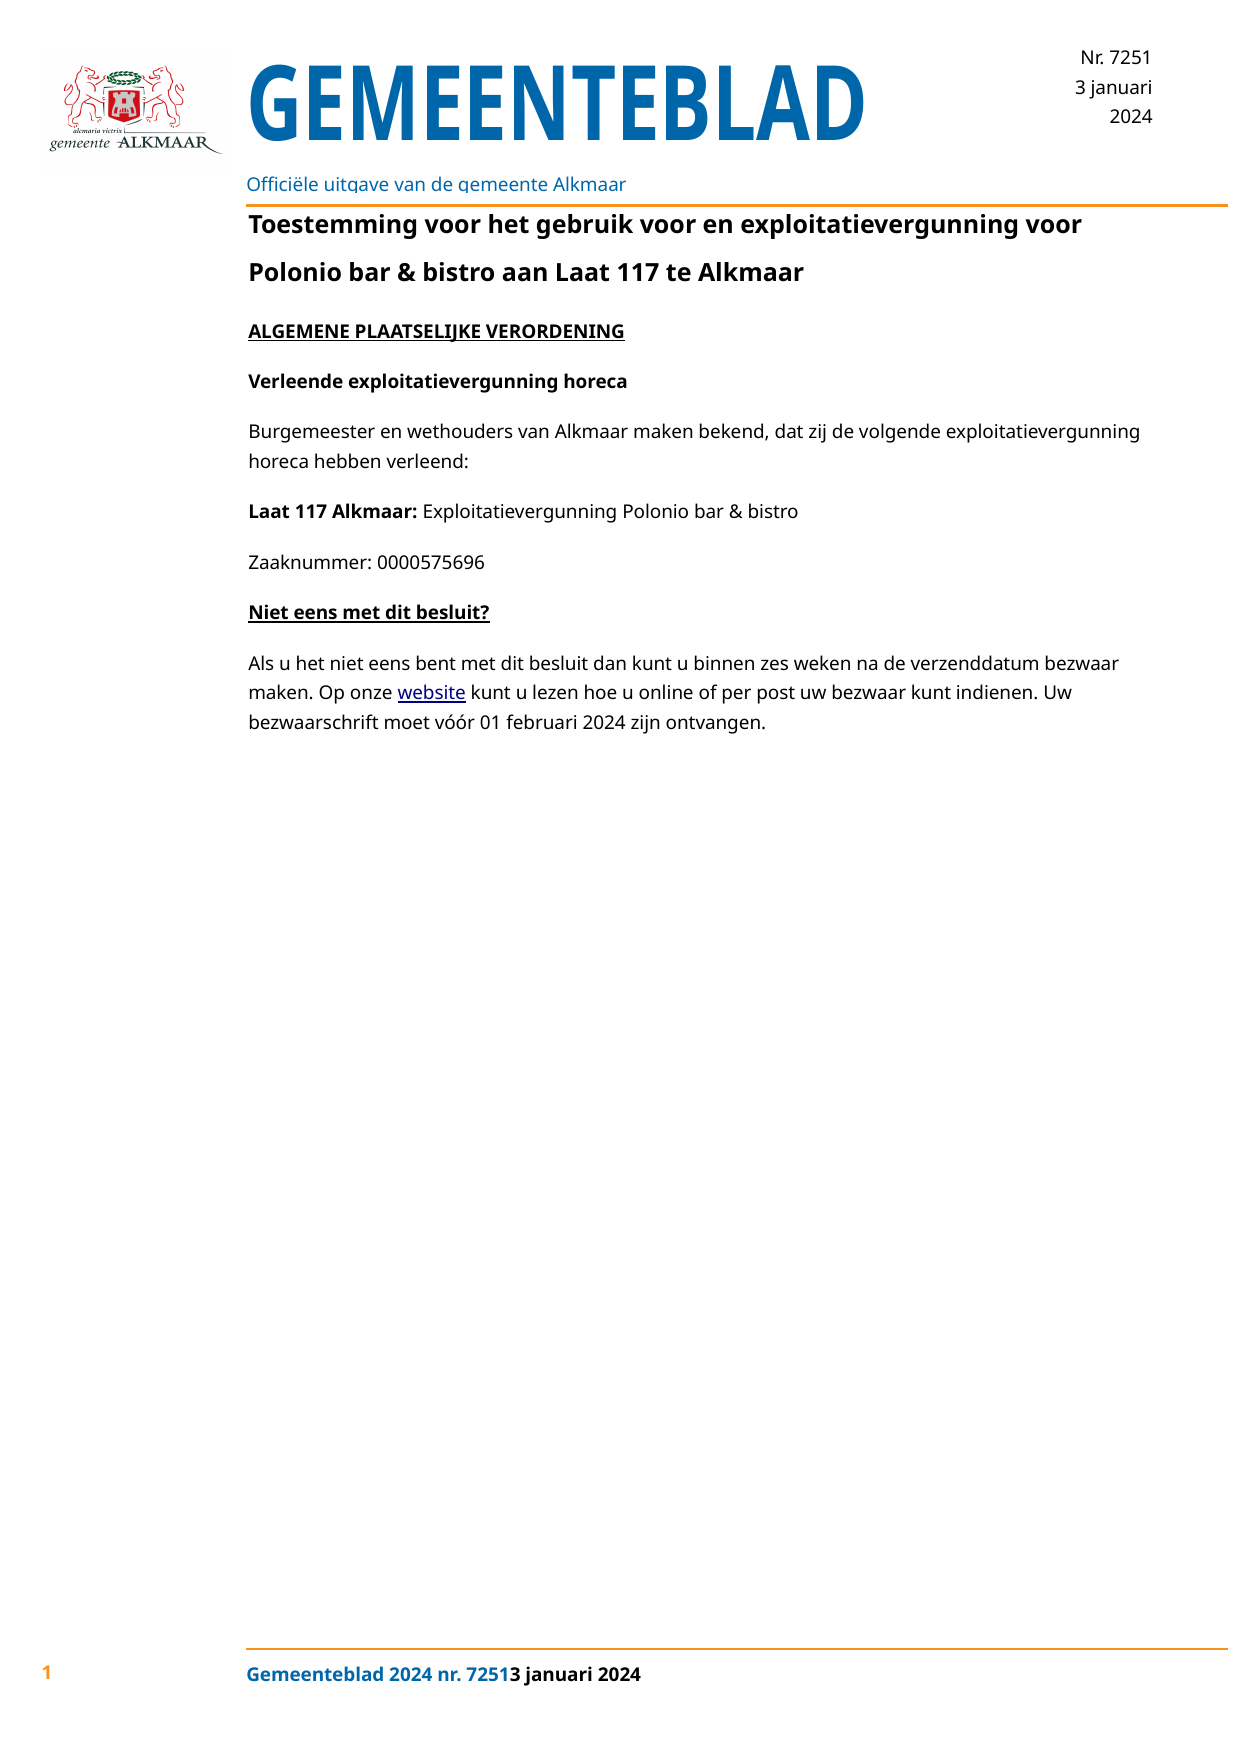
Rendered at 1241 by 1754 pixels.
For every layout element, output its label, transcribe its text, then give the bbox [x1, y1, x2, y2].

text Laat 117 Alkmaar: Exploitatievergunning Polonio bar & bistro [248, 499, 1152, 524]
text Zaaknummer: 0000575696 [248, 549, 1152, 575]
text Toestemming voor het gebruik voor en exploitatievergunning voor Polonio bar & bistro aan Laat 117 te Alkmaar [248, 207, 1152, 288]
picture [41, 47, 231, 172]
text Burgemeester en wethouders van Alkmaar maken bekend, dat zij de volgende exploitatievergunning horeca hebben verleend: [248, 419, 1152, 474]
text Als u het niet eens bent met dit besluit dan kunt u binnen zes weken na de verzenddatum bezwaar maken. Op onze website kunt u lezen hoe u online of per post uw bezwaar kunt indienen. Uw bezwaarschrift moet vóór 01 februari 2024 zijn ontvangen. [248, 650, 1152, 735]
text Verleende exploitatievergunning horeca [248, 368, 1152, 394]
text Niet eens met dit besluit? [248, 599, 1152, 625]
text ALGEMENE PLAATSELIJKE VERORDENING [248, 318, 1152, 344]
